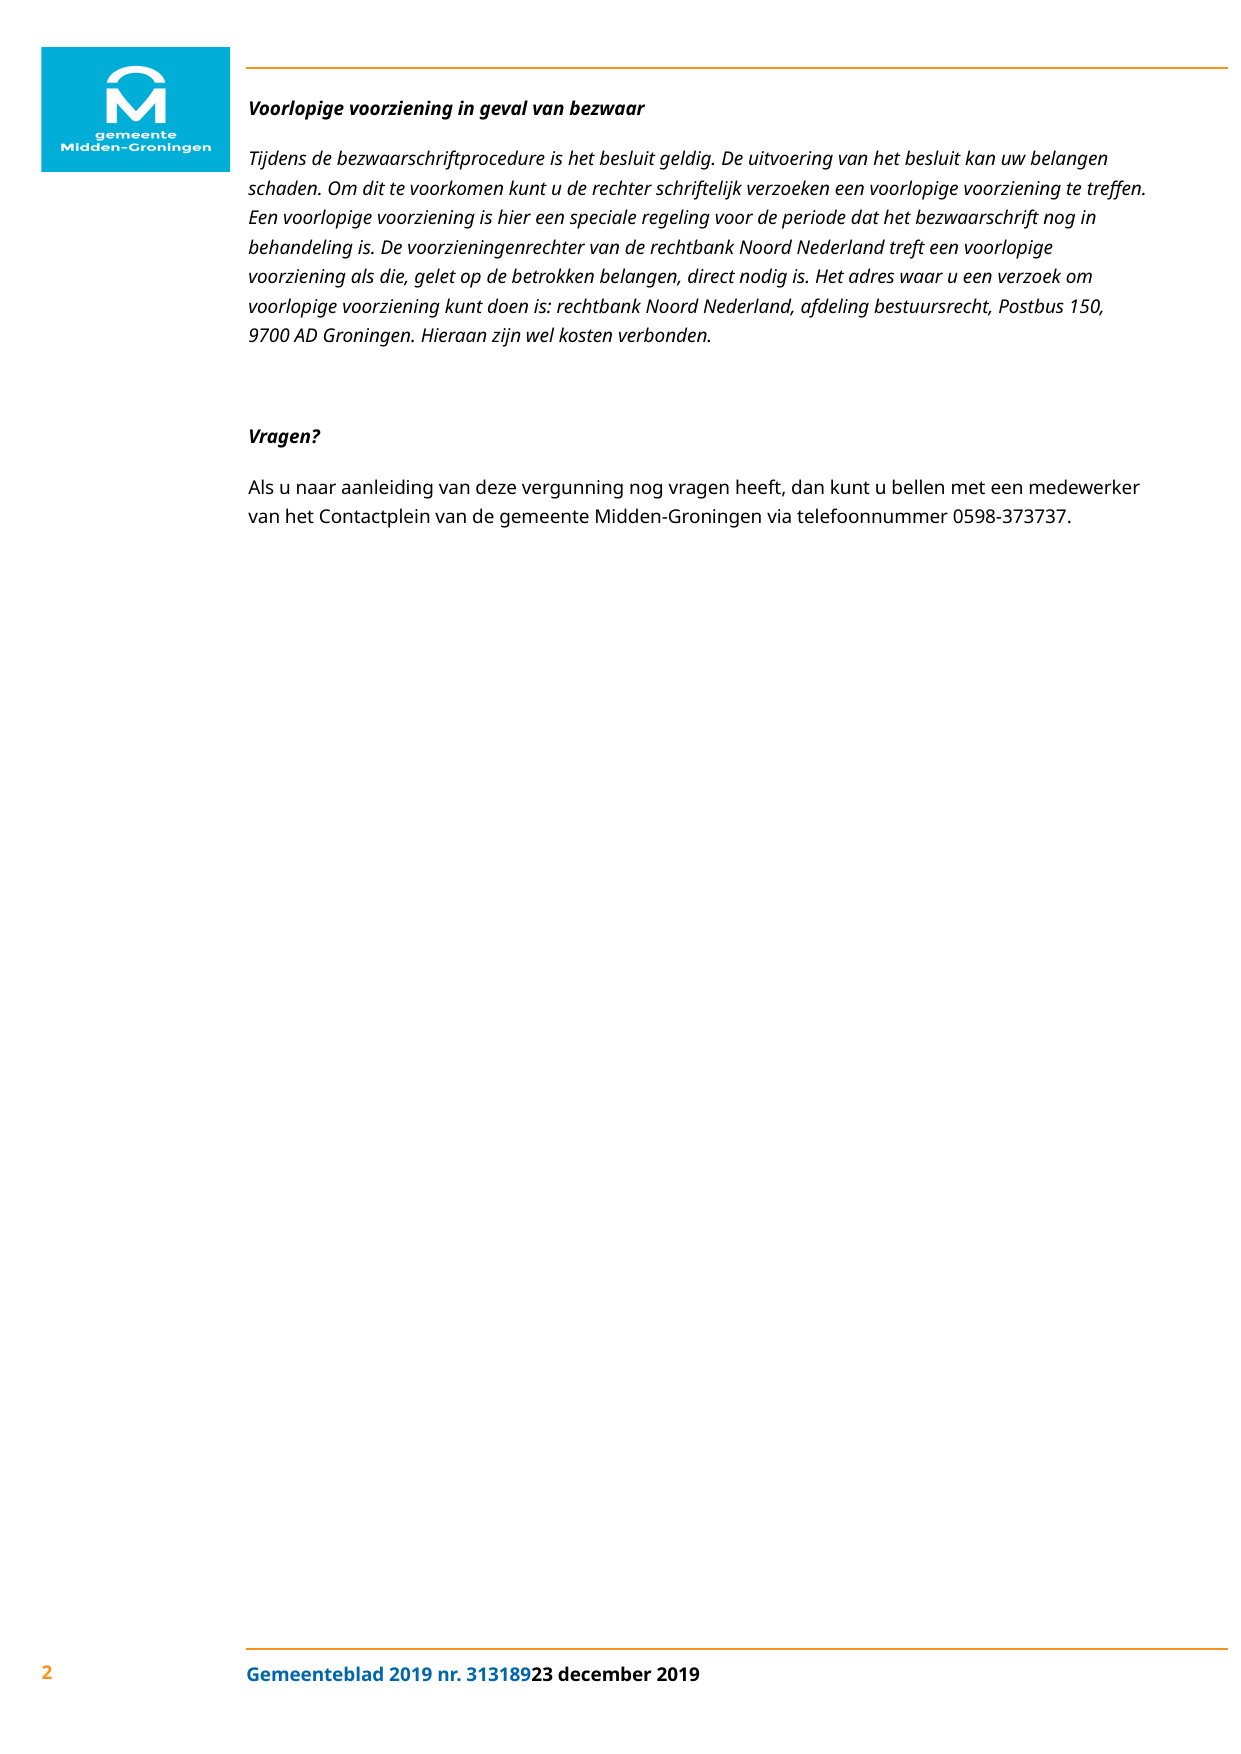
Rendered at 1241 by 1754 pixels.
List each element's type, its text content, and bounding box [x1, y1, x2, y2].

text Tijdens de bezwaarschriftprocedure is het besluit geldig. De uitvoering van het besluit kan uw belangen schaden. Om dit te voorkomen kunt u de rechter schriftelijk verzoeken een voorlopige voorziening te treffen. Een voorlopige voorziening is hier een speciale regeling voor de periode dat het bezwaarschrift nog in behandeling is. De voorzieningenrechter van de rechtbank Noord Nederland treft een voorlopige voorziening als die, gelet op de betrokken belangen, direct nodig is. Het adres waar u een verzoek om voorlopige voorziening kunt doen is: rechtbank Noord Nederland, afdeling bestuursrecht, Postbus 150, 9700 AD Groningen. Hieraan zijn wel kosten verbonden. [248, 145, 1152, 348]
text Vragen? [248, 423, 1152, 449]
picture [107, 89, 165, 122]
picture [184, 146, 190, 153]
picture [108, 66, 164, 82]
text Voorlopige voorziening in geval van bezwaar [248, 95, 1152, 121]
text Als u naar aanleiding van deze vergunning nog vragen heeft, dan kunt u bellen met een medewerker van het Contactplein van de gemeente Midden-Groningen via telefoonnummer 0598-373737. [248, 474, 1152, 529]
